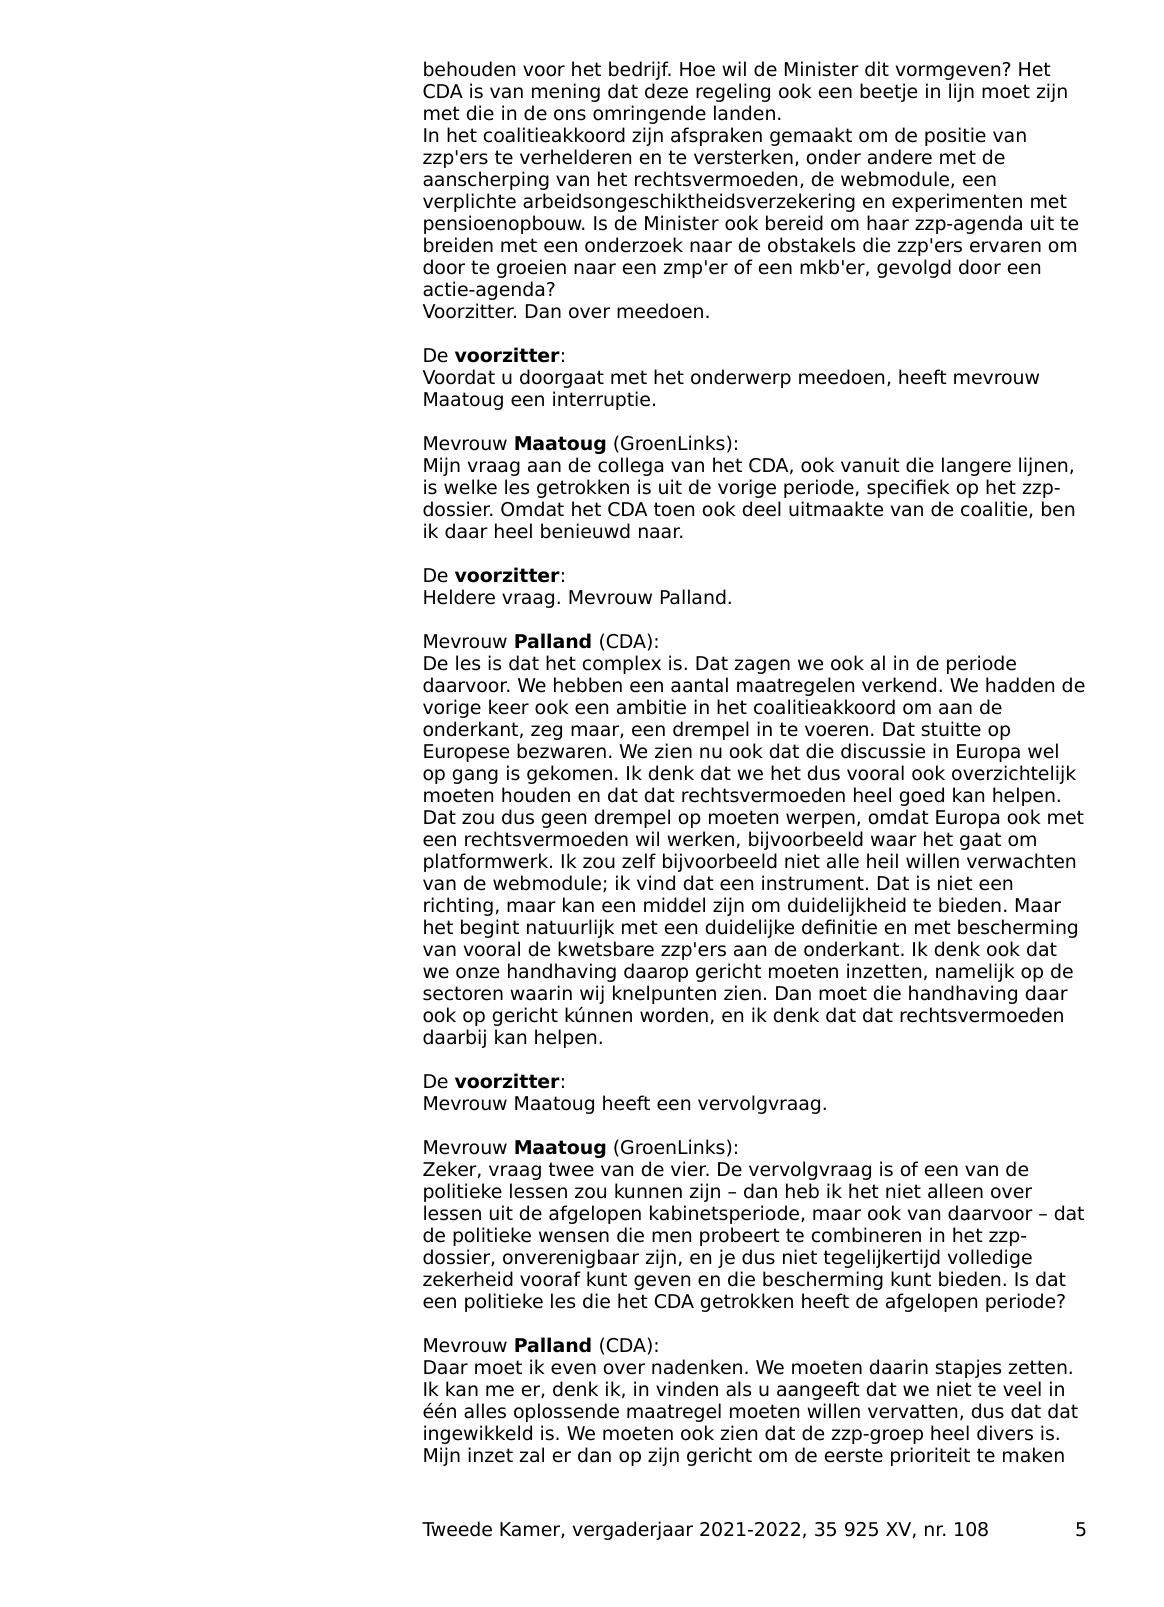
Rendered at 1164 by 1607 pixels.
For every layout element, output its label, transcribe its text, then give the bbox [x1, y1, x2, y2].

text Mijn vraag aan de collega van het CDA, ook vanuit die langere lijnen, is welke les getrokken is uit de vorige periode, specifiek op het zzp-dossier. Omdat het CDA toen ook deel uitmaakte van de coalitie, ben ik daar heel benieuwd naar. [422, 455, 1087, 543]
text De voorzitter: [422, 345, 1087, 367]
text In het coalitieakkoord zijn afspraken gemaakt om de positie van zzp'ers te verhelderen en te versterken, onder andere met de aanscherping van het rechtsvermoeden, de webmodule, een verplichte arbeidsongeschiktheidsverzekering en experimenten met pensioenopbouw. Is de Minister ook bereid om haar zzp-agenda uit te breiden met een onderzoek naar de obstakels die zzp'ers ervaren om door te groeien naar een zmp'er of een mkb'er, gevolgd door een actie-agenda? [422, 125, 1087, 301]
text Mevrouw Maatoug (GroenLinks): [422, 433, 1087, 455]
text Daar moet ik even over nadenken. We moeten daarin stapjes zetten. Ik kan me er, denk ik, in vinden als u aangeeft dat we niet te veel in één alles oplossende maatregel moeten willen vervatten, dus dat dat ingewikkeld is. We moeten ook zien dat de zzp-groep heel divers is. Mijn inzet zal er dan op zijn gericht om de eerste prioriteit te maken [422, 1357, 1087, 1467]
text Zeker, vraag twee van de vier. De vervolgvraag is of een van de politieke lessen zou kunnen zijn – dan heb ik het niet alleen over lessen uit de afgelopen kabinetsperiode, maar ook van daarvoor – dat de politieke wensen die men probeert te combineren in het zzp-dossier, onverenigbaar zijn, en je dus niet tegelijkertijd volledige zekerheid vooraf kunt geven en die bescherming kunt bieden. Is dat een politieke les die het CDA getrokken heeft de afgelopen periode? [422, 1159, 1087, 1313]
text De les is dat het complex is. Dat zagen we ook al in de periode daarvoor. We hebben een aantal maatregelen verkend. We hadden de vorige keer ook een ambitie in het coalitieakkoord om aan de onderkant, zeg maar, een drempel in te voeren. Dat stuitte op Europese bezwaren. We zien nu ook dat die discussie in Europa wel op gang is gekomen. Ik denk dat we het dus vooral ook overzichtelijk moeten houden en dat dat rechtsvermoeden heel goed kan helpen. Dat zou dus geen drempel op moeten werpen, omdat Europa ook met een rechtsvermoeden wil werken, bijvoorbeeld waar het gaat om platformwerk. Ik zou zelf bijvoorbeeld niet alle heil willen verwachten van de webmodule; ik vind dat een instrument. Dat is niet een richting, maar kan een middel zijn om duidelijkheid te bieden. Maar het begint natuurlijk met een duidelijke definitie en met bescherming van vooral de kwetsbare zzp'ers aan de onderkant. Ik denk ook dat we onze handhaving daarop gericht moeten inzetten, namelijk op de sectoren waarin wij knelpunten zien. Dan moet die handhaving daar ook op gericht kúnnen worden, en ik denk dat dat rechtsvermoeden daarbij kan helpen. [422, 653, 1087, 1049]
text Mevrouw Palland (CDA): [422, 1335, 1087, 1357]
text behouden voor het bedrijf. Hoe wil de Minister dit vormgeven? Het CDA is van mening dat deze regeling ook een beetje in lijn moet zijn met die in de ons omringende landen. [422, 59, 1087, 125]
text Voorzitter. Dan over meedoen. [422, 301, 1087, 323]
text Voordat u doorgaat met het onderwerp meedoen, heeft mevrouw Maatoug een interruptie. [422, 367, 1087, 411]
text Mevrouw Maatoug (GroenLinks): [422, 1137, 1087, 1159]
text De voorzitter: [422, 1071, 1087, 1093]
text De voorzitter: [422, 565, 1087, 587]
text Mevrouw Palland (CDA): [422, 631, 1087, 653]
text Heldere vraag. Mevrouw Palland. [422, 587, 1087, 609]
text Mevrouw Maatoug heeft een vervolgvraag. [422, 1093, 1087, 1115]
